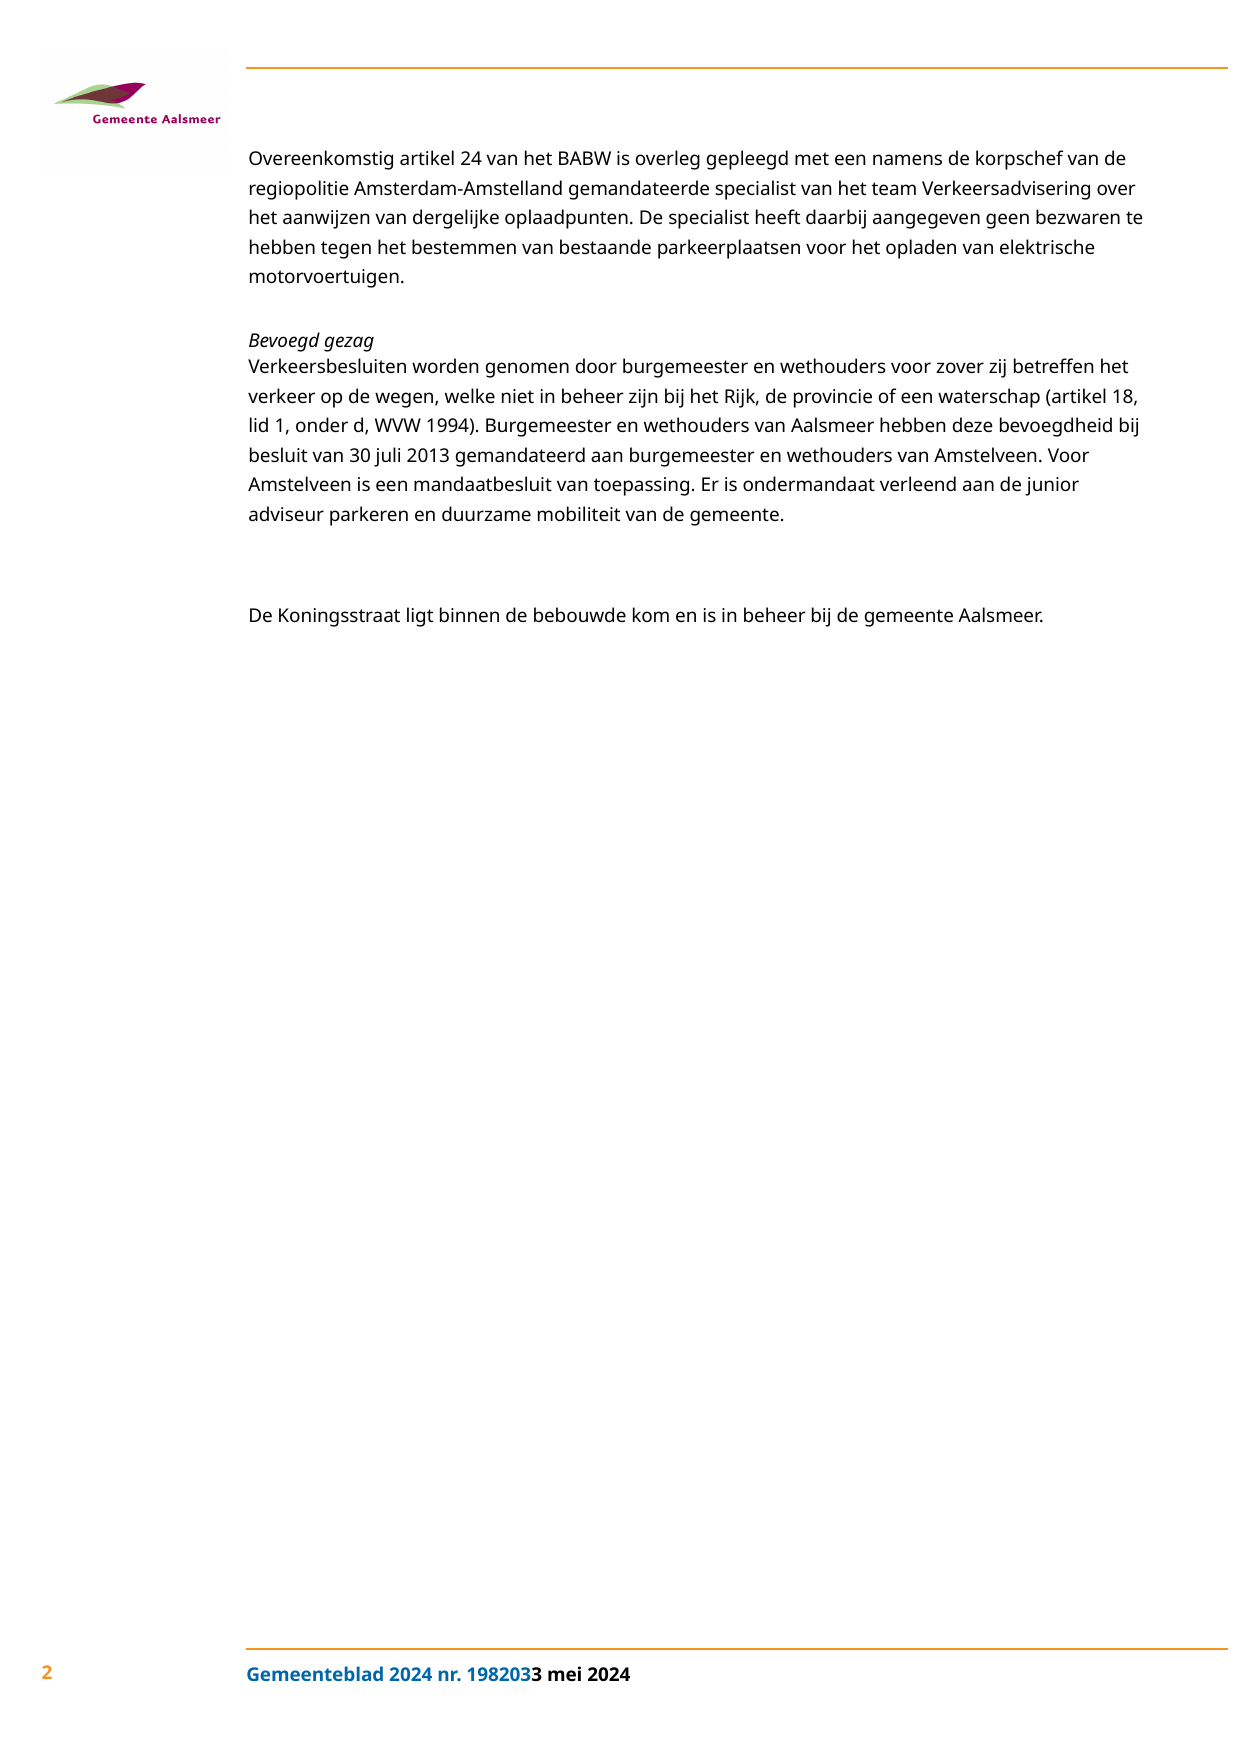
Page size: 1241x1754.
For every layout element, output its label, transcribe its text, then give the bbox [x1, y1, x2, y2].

text Bevoegd gezag [248, 327, 1152, 353]
picture [41, 47, 231, 172]
text Overeenkomstig artikel 24 van het BABW is overleg gepleegd met een namens de korpschef van de regiopolitie Amsterdam-Amstelland gemandateerde specialist van het team Verkeersadvisering over het aanwijzen van dergelijke oplaadpunten. De specialist heeft daarbij aangegeven geen bezwaren te hebben tegen het bestemmen van bestaande parkeerplaatsen voor het opladen van elektrische motorvoertuigen. [248, 145, 1152, 289]
text De Koningsstraat ligt binnen de bebouwde kom en is in beheer bij de gemeente Aalsmeer. [248, 602, 1152, 628]
text Verkeersbesluiten worden genomen door burgemeester en wethouders voor zover zij betreffen het verkeer op de wegen, welke niet in beheer zijn bij het Rijk, de provincie of een waterschap (artikel 18, lid 1, onder d, WVW 1994). Burgemeester en wethouders van Aalsmeer hebben deze bevoegdheid bij besluit van 30 juli 2013 gemandateerd aan burgemeester en wethouders van Amstelveen. Voor Amstelveen is een mandaatbesluit van toepassing. Er is ondermandaat verleend aan de junior adviseur parkeren en duurzame mobiliteit van de gemeente. [248, 353, 1152, 527]
